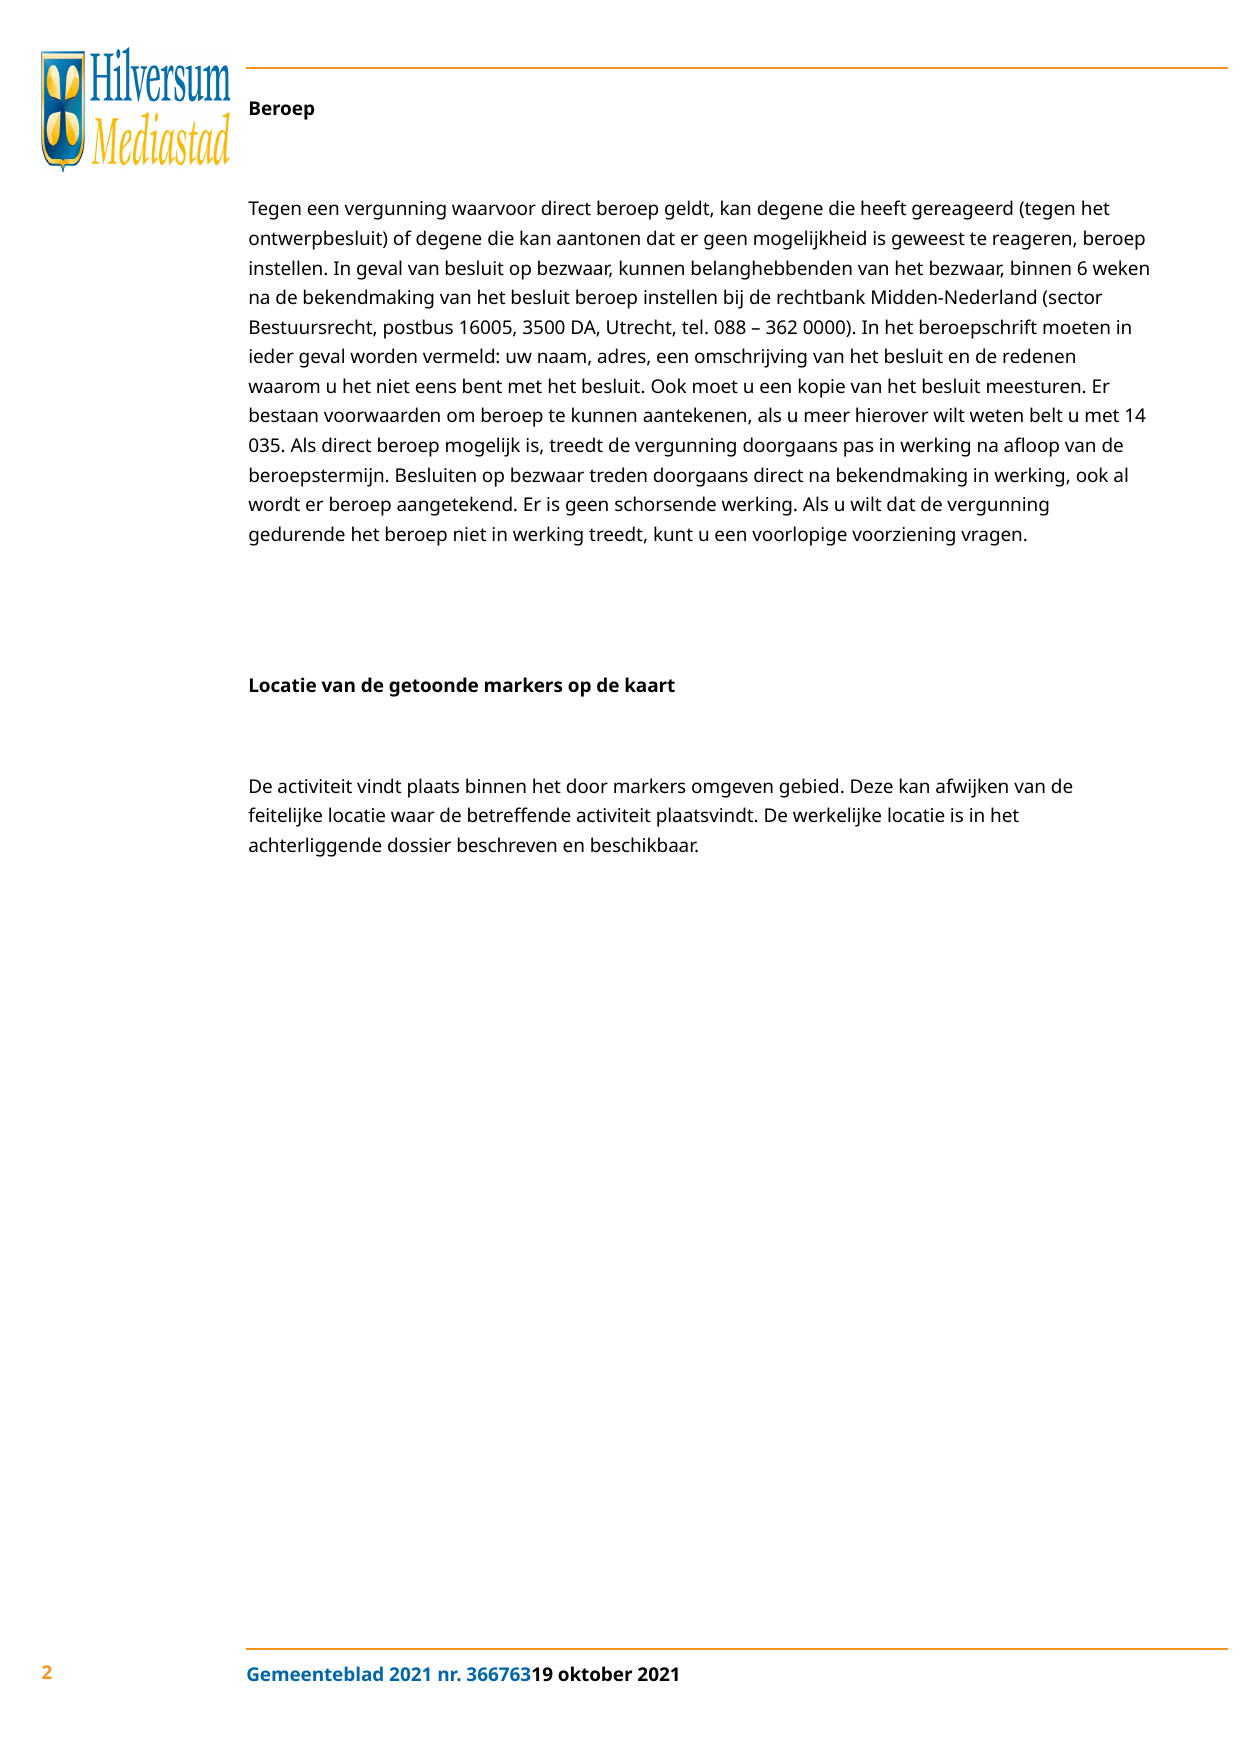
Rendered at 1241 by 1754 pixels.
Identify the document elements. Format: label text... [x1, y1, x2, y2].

text Locatie van de getoonde markers op de kaart [248, 672, 1152, 698]
picture [41, 47, 231, 172]
text Beroep [248, 95, 1152, 121]
text Tegen een vergunning waarvoor direct beroep geldt, kan degene die heeft gereageerd (tegen het ontwerpbesluit) of degene die kan aantonen dat er geen mogelijkheid is geweest te reageren, beroep instellen. In geval van besluit op bezwaar, kunnen belanghebbenden van het bezwaar, binnen 6 weken na de bekendmaking van het besluit beroep instellen bij de rechtbank Midden-Nederland (sector Bestuursrecht, postbus 16005, 3500 DA, Utrecht, tel. 088 – 362 0000). In het beroepschrift moeten in ieder geval worden vermeld: uw naam, adres, een omschrijving van het besluit en de redenen waarom u het niet eens bent met het besluit. Ook moet u een kopie van het besluit meesturen. Er bestaan voorwaarden om beroep te kunnen aantekenen, als u meer hierover wilt weten belt u met 14 035. Als direct beroep mogelijk is, treedt de vergunning doorgaans pas in werking na afloop van de beroepstermijn. Besluiten op bezwaar treden doorgaans direct na bekendmaking in werking, ook al wordt er beroep aangetekend. Er is geen schorsende werking. Als u wilt dat de vergunning gedurende het beroep niet in werking treedt, kunt u een voorlopige voorziening vragen. [248, 196, 1152, 547]
text De activiteit vindt plaats binnen het door markers omgeven gebied. Deze kan afwijken van de feitelijke locatie waar de betreffende activiteit plaatsvindt. De werkelijke locatie is in het achterliggende dossier beschreven en beschikbaar. [248, 773, 1152, 858]
